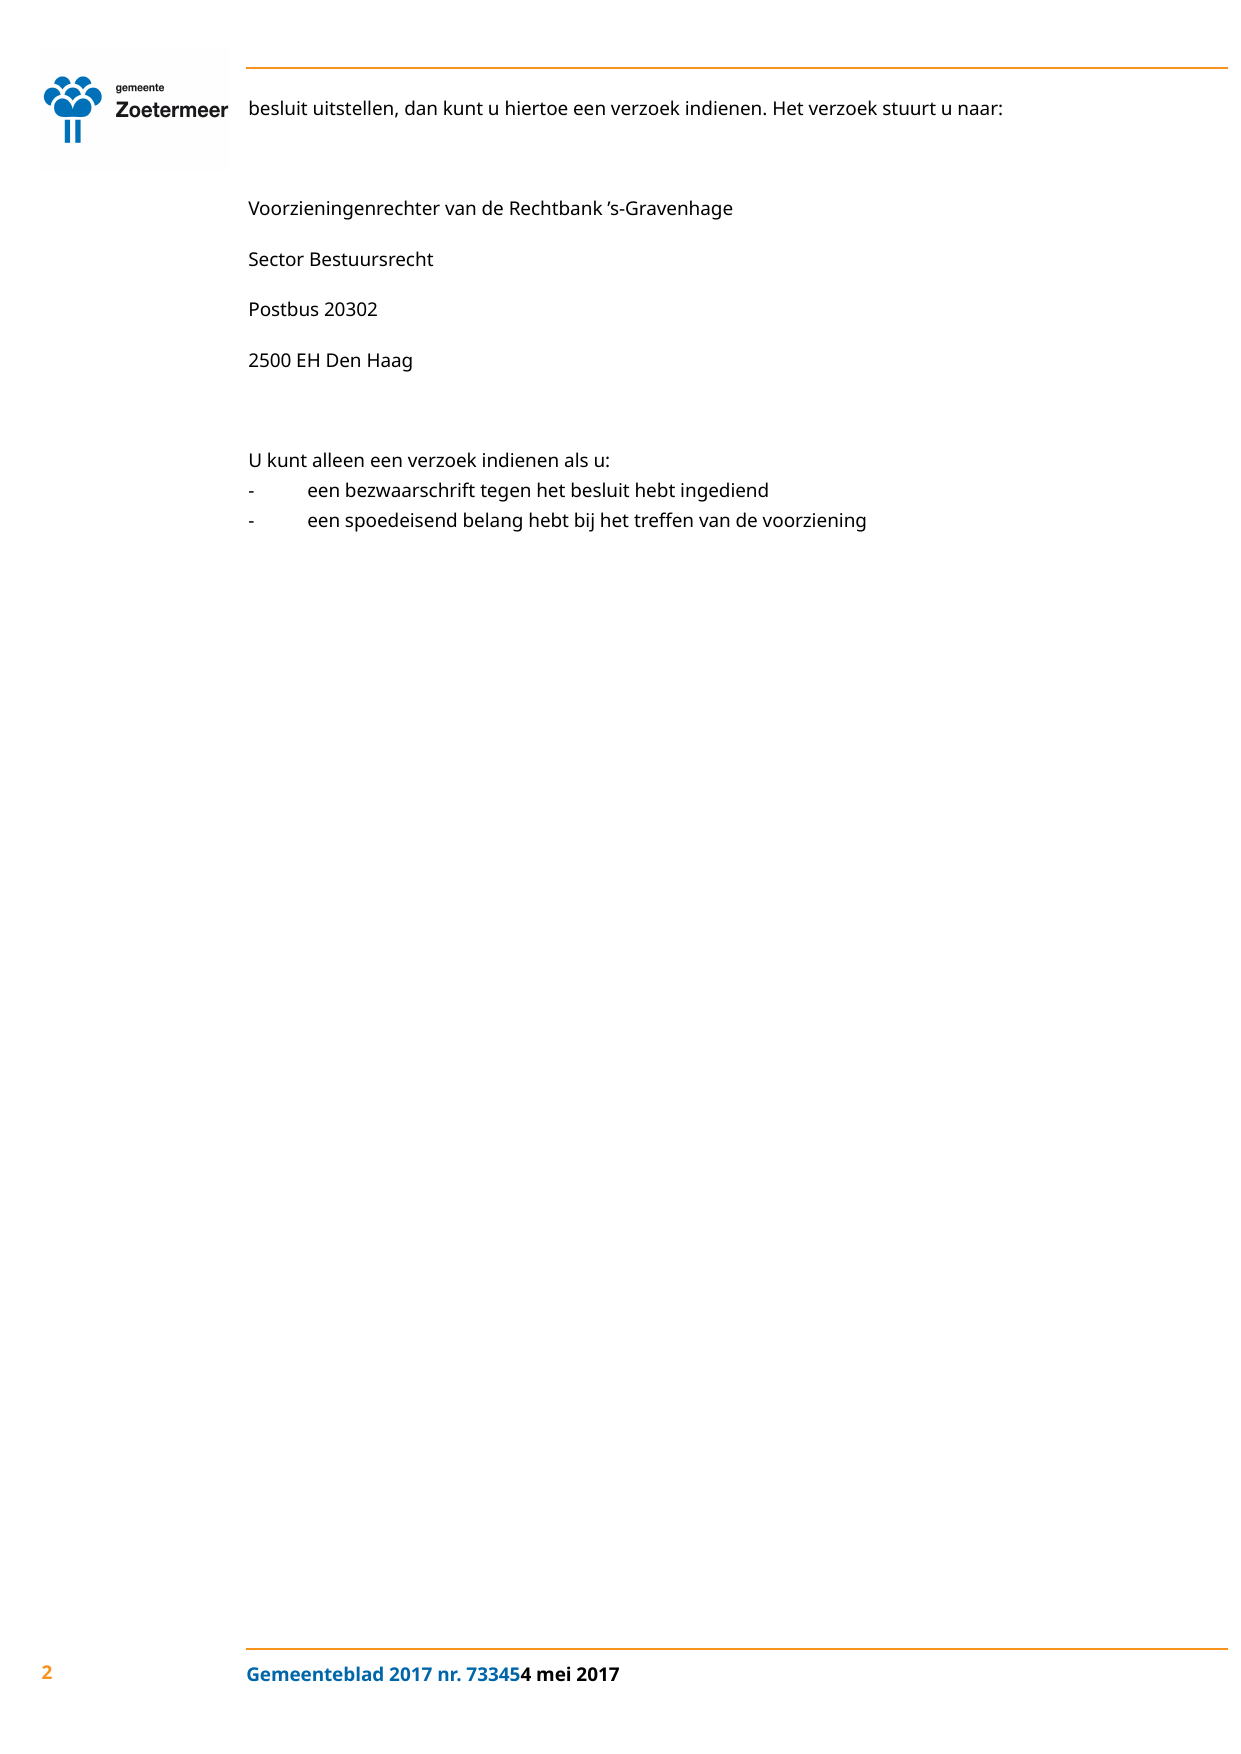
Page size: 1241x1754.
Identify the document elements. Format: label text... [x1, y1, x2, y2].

list een bezwaarschrift tegen het besluit hebt ingediend [248, 477, 1152, 503]
picture [41, 47, 231, 172]
list een spoedeisend belang hebt bij het treffen van de voorziening [248, 507, 1152, 533]
text Sector Bestuursrecht [248, 246, 1152, 272]
text Voorzieningenrechter van de Rechtbank ’s-Gravenhage [248, 196, 1152, 221]
text U kunt alleen een verzoek indienen als u: [248, 448, 1152, 473]
text Postbus 20302 [248, 296, 1152, 322]
text 2500 EH Den Haag [248, 347, 1152, 373]
text besluit uitstellen, dan kunt u hiertoe een verzoek indienen. Het verzoek stuurt u naar: [248, 95, 1152, 121]
